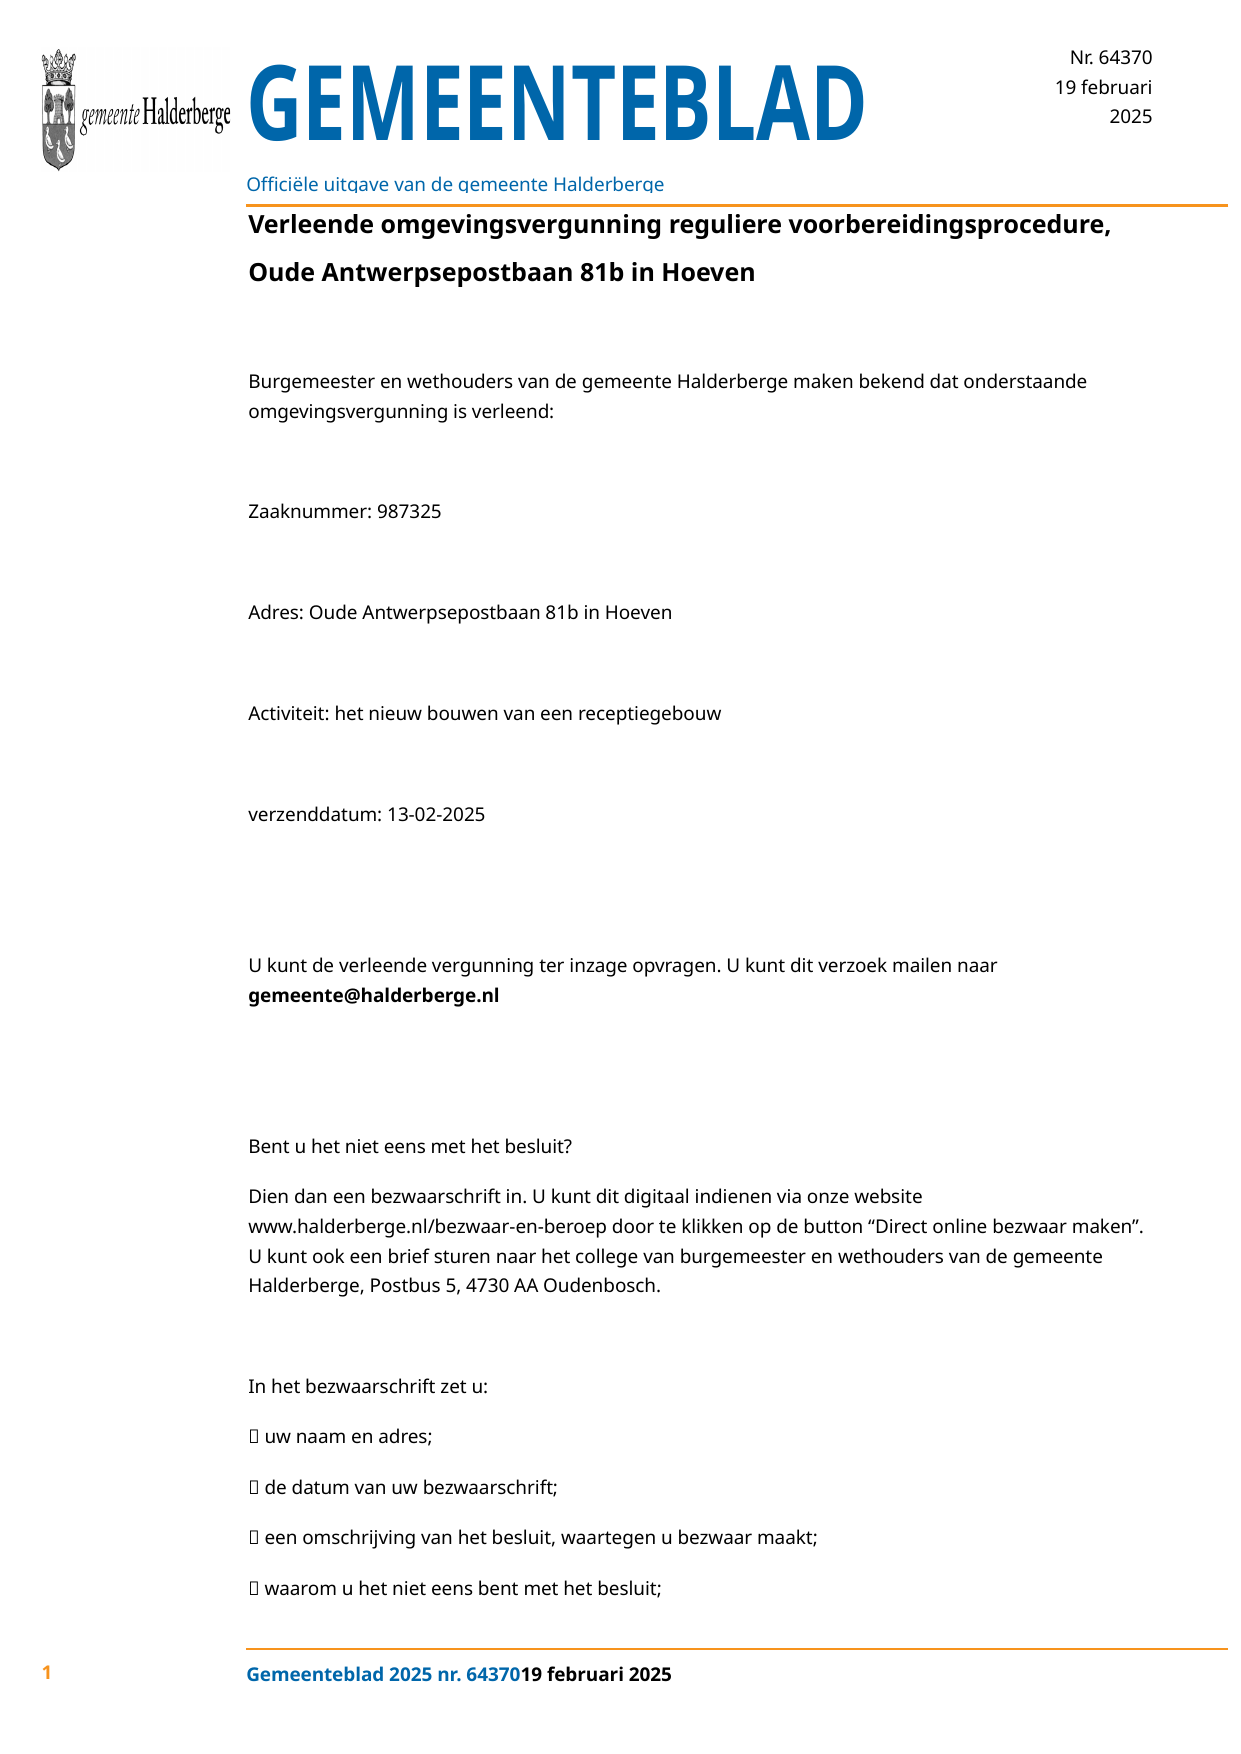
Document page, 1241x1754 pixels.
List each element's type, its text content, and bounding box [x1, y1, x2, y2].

text  uw naam en adres; [248, 1424, 1152, 1449]
text Verleende omgevingsvergunning reguliere voorbereidingsprocedure, Oude Antwerpsepostbaan 81b in Hoeven [248, 207, 1152, 288]
text Adres: Oude Antwerpsepostbaan 81b in Hoeven [248, 599, 1152, 625]
picture [41, 47, 231, 172]
text Activiteit: het nieuw bouwen van een receptiegebouw [248, 700, 1152, 726]
text  de datum van uw bezwaarschrift; [248, 1474, 1152, 1500]
text U kunt de verleende vergunning ter inzage opvragen. U kunt dit verzoek mailen naar gemeente@halderberge.nl [248, 952, 1152, 1008]
text Zaaknummer: 987325 [248, 499, 1152, 524]
text verzenddatum: 13-02-2025 [248, 801, 1152, 827]
text  waarom u het niet eens bent met het besluit; [248, 1575, 1152, 1601]
text Dien dan een bezwaarschrift in. U kunt dit digitaal indienen via onze website www.halderberge.nl/bezwaar-en-beroep door te klikken op de button “Direct online bezwaar maken”. U kunt ook een brief sturen naar het college van burgemeester en wethouders van de gemeente Halderberge, Postbus 5, 4730 AA Oudenbosch. [248, 1184, 1152, 1298]
text In het bezwaarschrift zet u: [248, 1373, 1152, 1399]
text  een omschrijving van het besluit, waartegen u bezwaar maakt; [248, 1524, 1152, 1550]
text Burgemeester en wethouders van de gemeente Halderberge maken bekend dat onderstaande omgevingsvergunning is verleend: [248, 368, 1152, 424]
text Bent u het niet eens met het besluit? [248, 1133, 1152, 1159]
